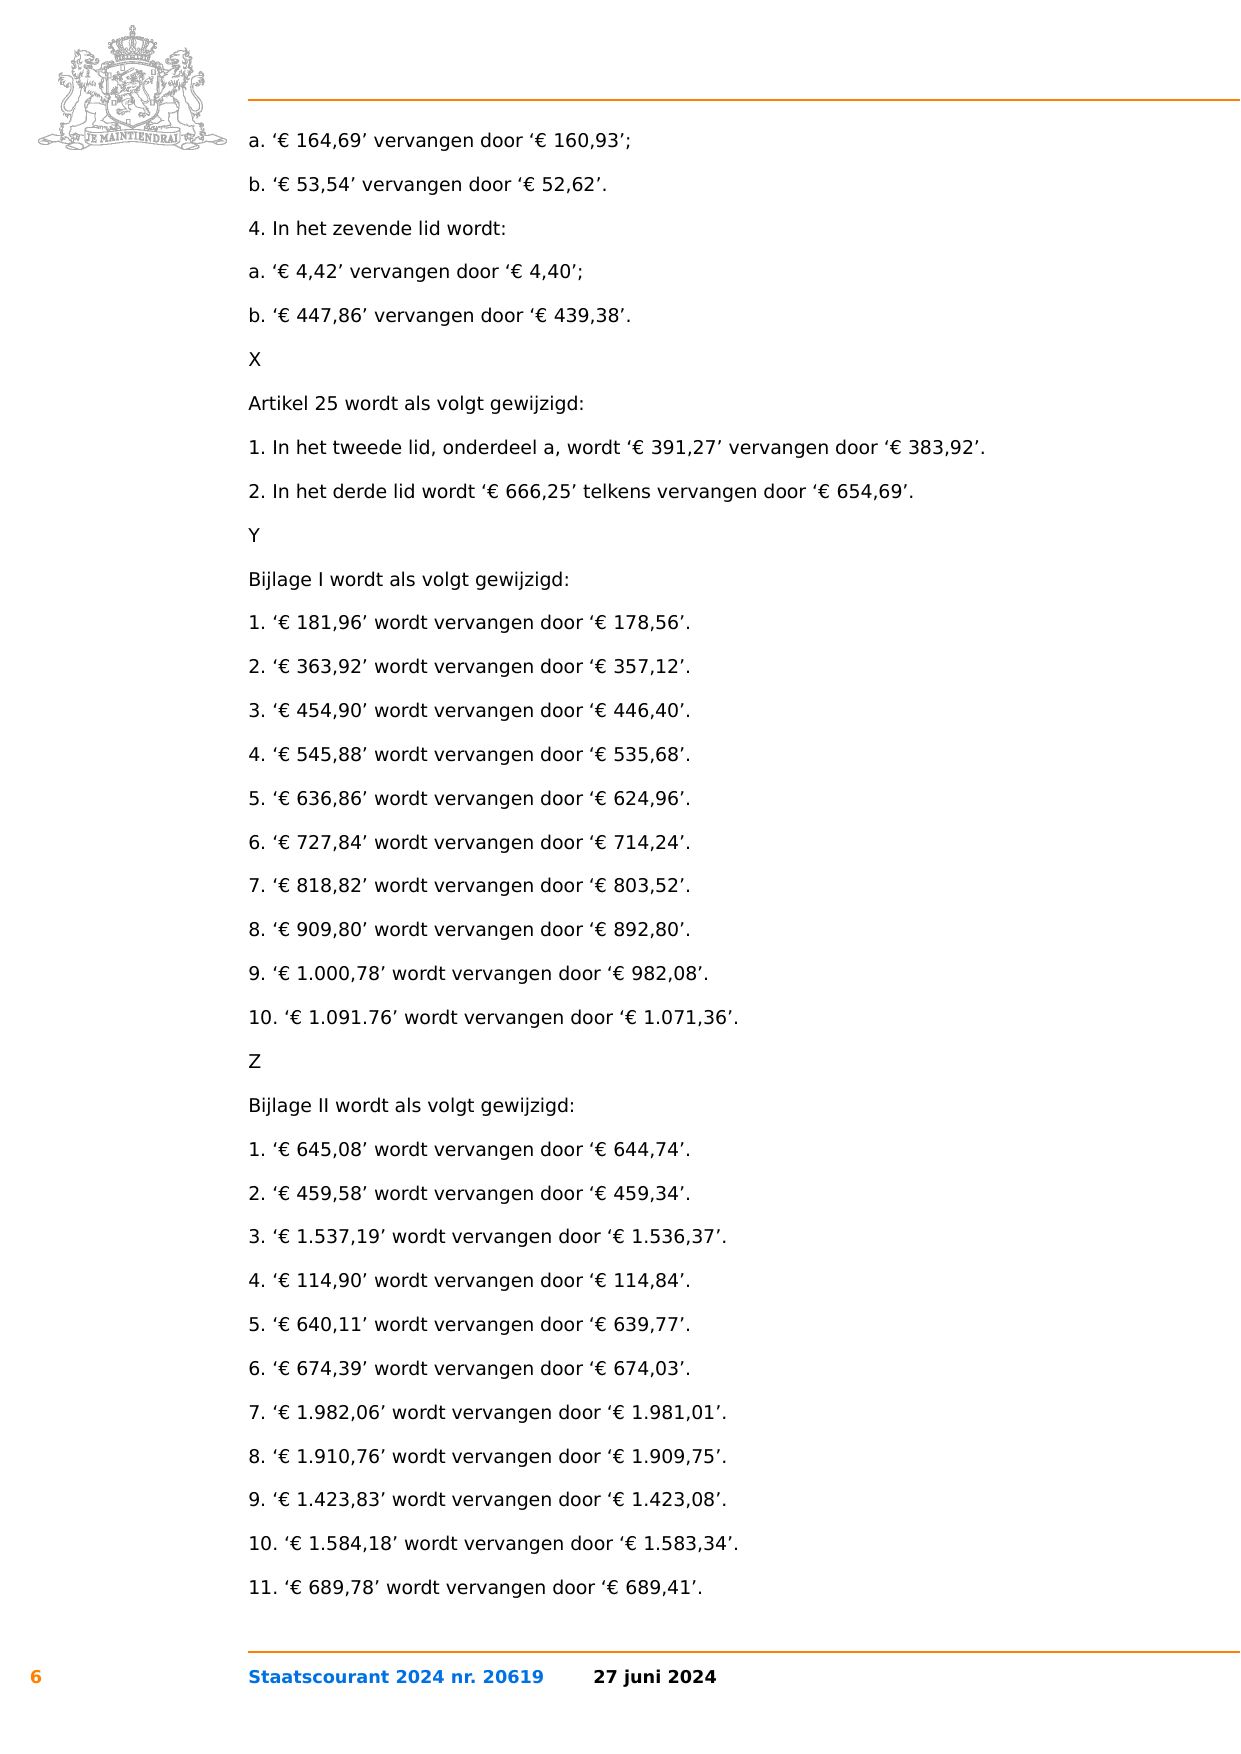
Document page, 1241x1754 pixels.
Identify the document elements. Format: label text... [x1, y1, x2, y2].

text 2. ‘€ 363,92’ wordt vervangen door ‘€ 357,12’. [248, 656, 1163, 678]
text 4. In het zevende lid wordt: [248, 218, 1163, 239]
text 10. ‘€ 1.091.76’ wordt vervangen door ‘€ 1.071,36’. [248, 1007, 1163, 1029]
text 3. ‘€ 454,90’ wordt vervangen door ‘€ 446,40’. [248, 700, 1163, 722]
text 9. ‘€ 1.000,78’ wordt vervangen door ‘€ 982,08’. [248, 963, 1163, 985]
text 6. ‘€ 727,84’ wordt vervangen door ‘€ 714,24’. [248, 832, 1163, 853]
text X [248, 349, 1163, 371]
text 3. ‘€ 1.537,19’ wordt vervangen door ‘€ 1.536,37’. [248, 1226, 1163, 1248]
text 1. ‘€ 181,96’ wordt vervangen door ‘€ 178,56’. [248, 612, 1163, 634]
text a. ‘€ 164,69’ vervangen door ‘€ 160,93’; [248, 130, 1163, 152]
text 8. ‘€ 1.910,76’ wordt vervangen door ‘€ 1.909,75’. [248, 1446, 1163, 1467]
text Z [248, 1051, 1163, 1073]
text 5. ‘€ 636,86’ wordt vervangen door ‘€ 624,96’. [248, 788, 1163, 810]
text 10. ‘€ 1.584,18’ wordt vervangen door ‘€ 1.583,34’. [248, 1533, 1163, 1555]
text Y [248, 524, 1163, 547]
text 7. ‘€ 818,82’ wordt vervangen door ‘€ 803,52’. [248, 875, 1163, 897]
text 7. ‘€ 1.982,06’ wordt vervangen door ‘€ 1.981,01’. [248, 1402, 1163, 1424]
text 6. ‘€ 674,39’ wordt vervangen door ‘€ 674,03’. [248, 1358, 1163, 1380]
text Artikel 25 wordt als volgt gewijzigd: [248, 393, 1163, 415]
text a. ‘€ 4,42’ vervangen door ‘€ 4,40’; [248, 261, 1163, 283]
text Bijlage I wordt als volgt gewijzigd: [248, 568, 1163, 590]
text 1. In het tweede lid, onderdeel a, wordt ‘€ 391,27’ vervangen door ‘€ 383,92’. [248, 437, 1163, 459]
text b. ‘€ 53,54’ vervangen door ‘€ 52,62’. [248, 174, 1163, 196]
text 11. ‘€ 689,78’ wordt vervangen door ‘€ 689,41’. [248, 1577, 1163, 1599]
text 2. ‘€ 459,58’ wordt vervangen door ‘€ 459,34’. [248, 1182, 1163, 1204]
text b. ‘€ 447,86’ vervangen door ‘€ 439,38’. [248, 305, 1163, 327]
text 9. ‘€ 1.423,83’ wordt vervangen door ‘€ 1.423,08’. [248, 1489, 1163, 1511]
text 4. ‘€ 114,90’ wordt vervangen door ‘€ 114,84’. [248, 1270, 1163, 1292]
picture [38, 25, 227, 150]
text 5. ‘€ 640,11’ wordt vervangen door ‘€ 639,77’. [248, 1314, 1163, 1336]
text 2. In het derde lid wordt ‘€ 666,25’ telkens vervangen door ‘€ 654,69’. [248, 481, 1163, 503]
text Bijlage II wordt als volgt gewijzigd: [248, 1095, 1163, 1117]
text 1. ‘€ 645,08’ wordt vervangen door ‘€ 644,74’. [248, 1138, 1163, 1161]
text 8. ‘€ 909,80’ wordt vervangen door ‘€ 892,80’. [248, 919, 1163, 941]
text 4. ‘€ 545,88’ wordt vervangen door ‘€ 535,68’. [248, 744, 1163, 766]
